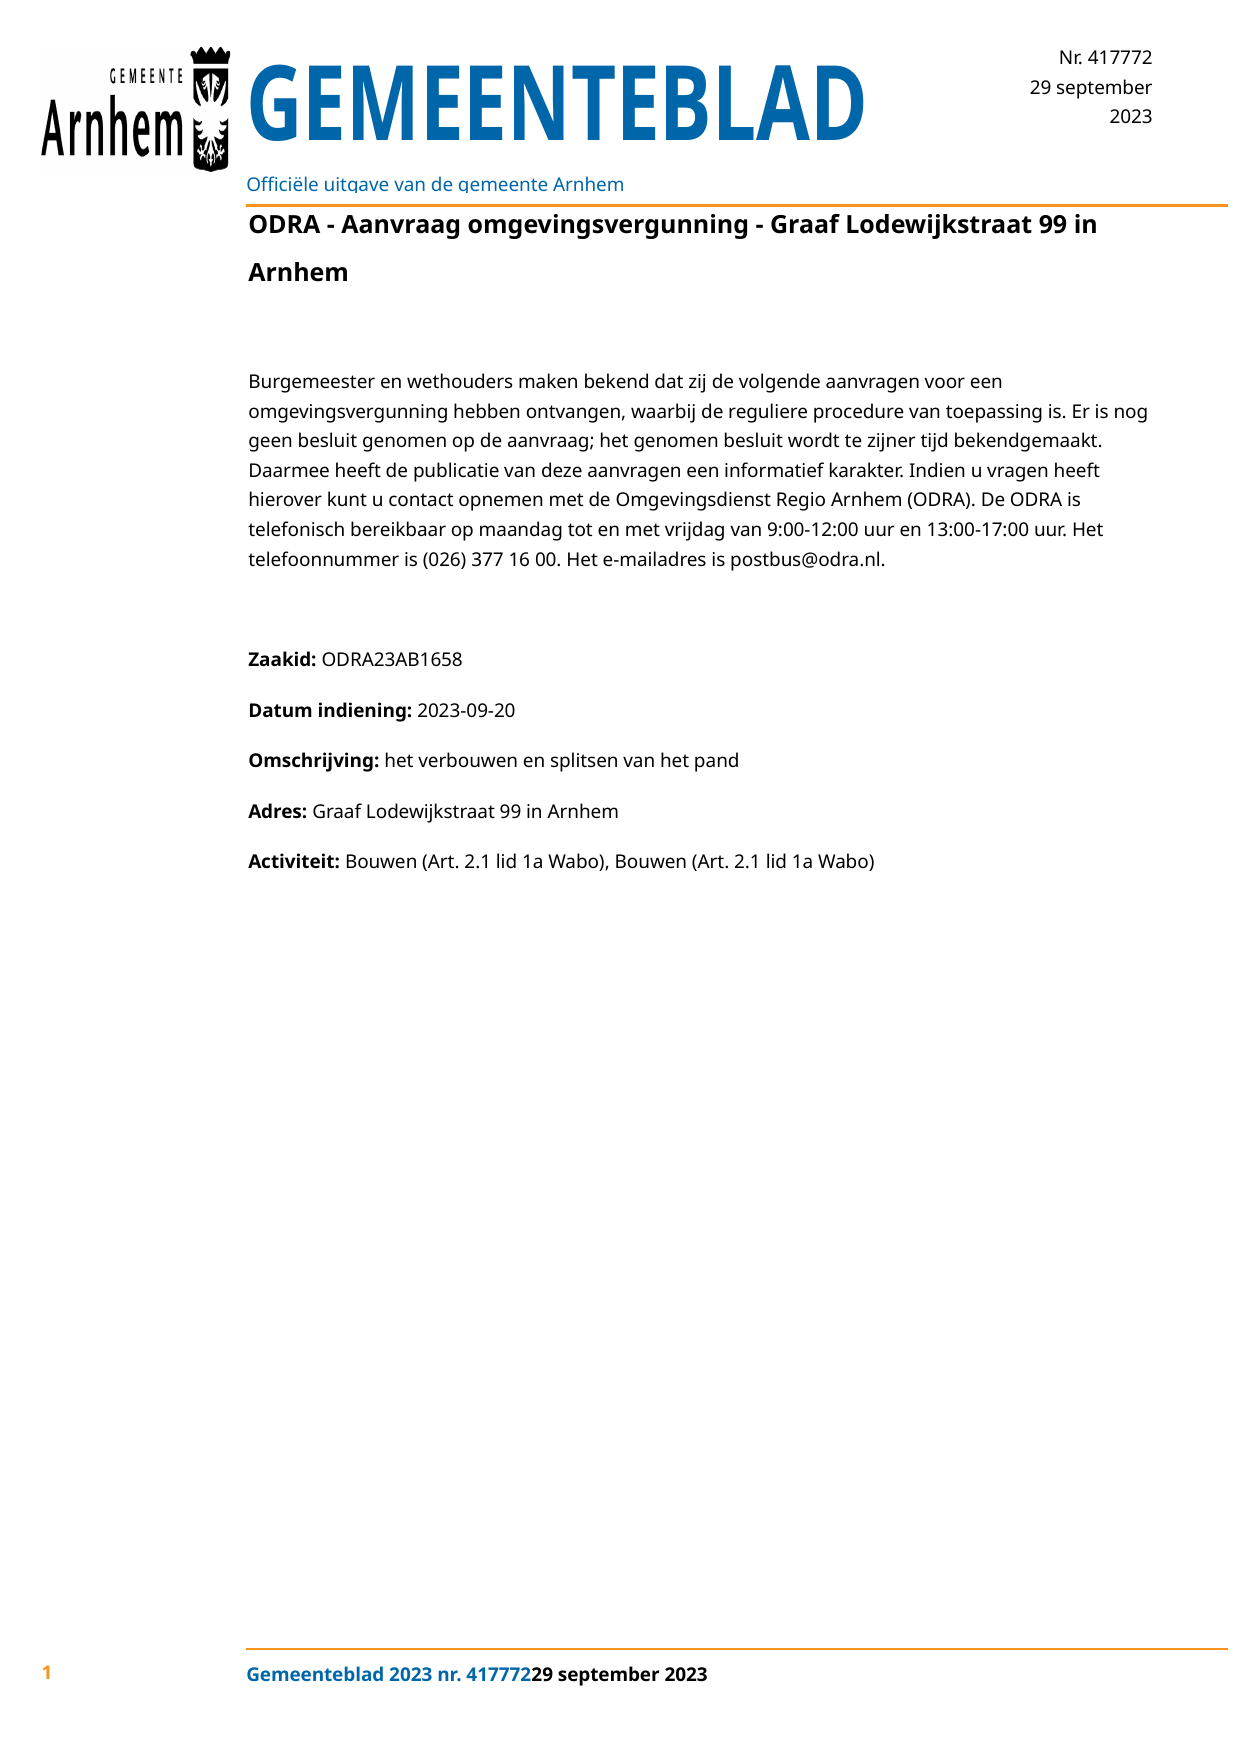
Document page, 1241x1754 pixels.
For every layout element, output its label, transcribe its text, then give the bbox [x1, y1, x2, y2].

text Omschrijving: het verbouwen en splitsen van het pand [248, 747, 1152, 773]
text ODRA - Aanvraag omgevingsvergunning - Graaf Lodewijkstraat 99 in Arnhem [248, 207, 1152, 288]
text Zaakid: ODRA23AB1658 [248, 647, 1152, 672]
text Burgemeester en wethouders maken bekend dat zij de volgende aanvragen voor een omgevingsvergunning hebben ontvangen, waarbij de reguliere procedure van toepassing is. Er is nog geen besluit genomen op de aanvraag; het genomen besluit wordt te zijner tijd bekendgemaakt. Daarmee heeft de publicatie van deze aanvragen een informatief karakter. Indien u vragen heeft hierover kunt u contact opnemen met de Omgevingsdienst Regio Arnhem (ODRA). De ODRA is telefonisch bereikbaar op maandag tot en met vrijdag van 9:00-12:00 uur en 13:00-17:00 uur. Het telefoonnummer is (026) 377 16 00. Het e-mailadres is postbus@odra.nl. [248, 368, 1152, 572]
text Adres: Graaf Lodewijkstraat 99 in Arnhem [248, 798, 1152, 824]
picture [41, 47, 231, 172]
text Activiteit: Bouwen (Art. 2.1 lid 1a Wabo), Bouwen (Art. 2.1 lid 1a Wabo) [248, 848, 1152, 874]
text Datum indiening: 2023-09-20 [248, 697, 1152, 723]
